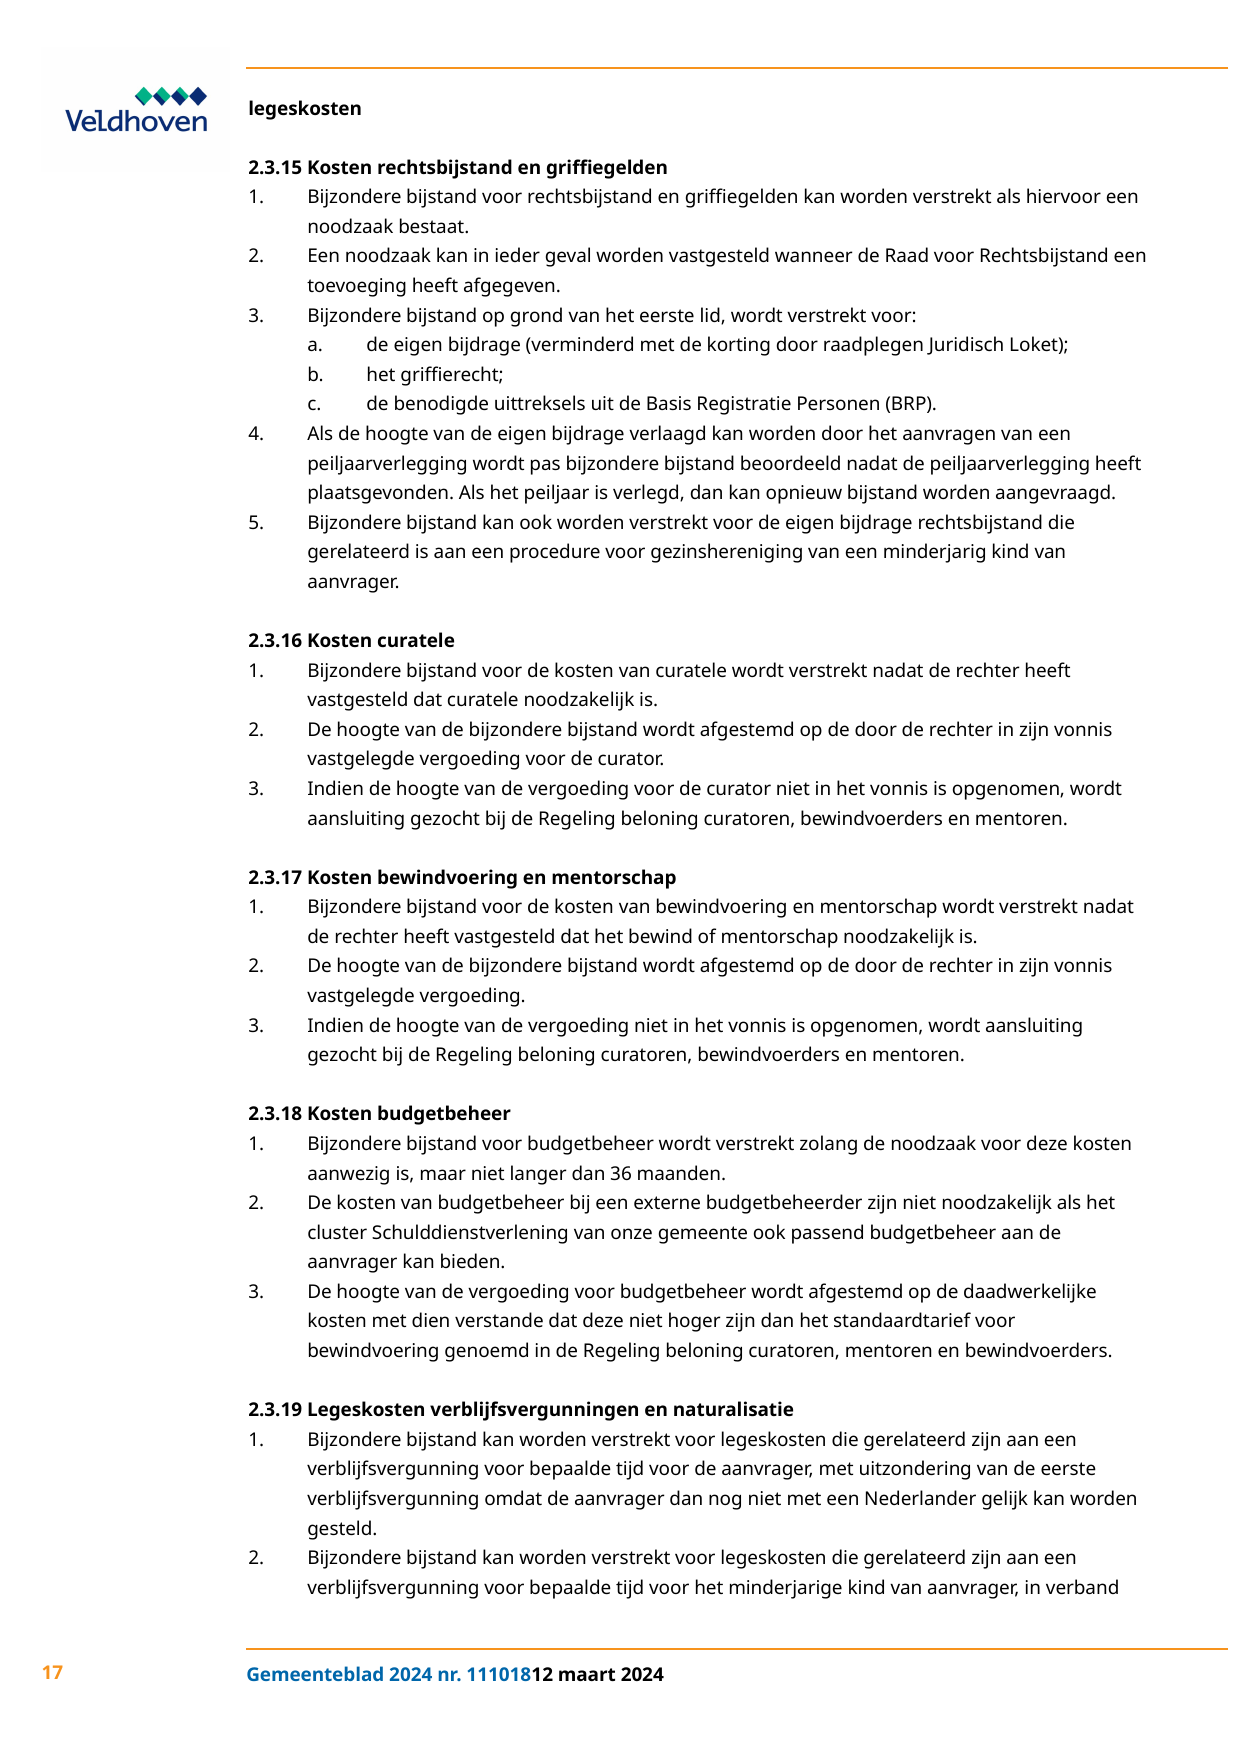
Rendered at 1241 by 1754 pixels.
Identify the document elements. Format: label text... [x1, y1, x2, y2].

text legeskosten [248, 95, 1152, 121]
text 2.3.19 Legeskosten verblijfsvergunningen en naturalisatie [248, 1396, 1152, 1422]
list Bijzondere bijstand kan worden verstrekt voor legeskosten die gerelateerd zijn aan een verblijfsvergunning voor bepaalde tijd voor het minderjarige kind van aanvrager, in verband [248, 1544, 1152, 1600]
list De hoogte van de bijzondere bijstand wordt afgestemd op de door de rechter in zijn vonnis vastgelegde vergoeding. [248, 953, 1152, 1008]
list Bijzondere bijstand voor budgetbeheer wordt verstrekt zolang de noodzaak voor deze kosten aanwezig is, maar niet langer dan 36 maanden. [248, 1130, 1152, 1186]
list Als de hoogte van de eigen bijdrage verlaagd kan worden door het aanvragen van een peiljaarverlegging wordt pas bijzondere bijstand beoordeeld nadat de peiljaarverlegging heeft plaatsgevonden. Als het peiljaar is verlegd, dan kan opnieuw bijstand worden aangevraagd. [248, 420, 1152, 505]
list de eigen bijdrage (verminderd met de korting door raadplegen Juridisch Loket); [307, 331, 1152, 357]
list De hoogte van de vergoeding voor budgetbeheer wordt afgestemd op de daadwerkelijke kosten met dien verstande dat deze niet hoger zijn dan het standaardtarief voor bewindvoering genoemd in de Regeling beloning curatoren, mentoren en bewindvoerders. [248, 1278, 1152, 1363]
list Bijzondere bijstand kan worden verstrekt voor legeskosten die gerelateerd zijn aan een verblijfsvergunning voor bepaalde tijd voor de aanvrager, met uitzondering van de eerste verblijfsvergunning omdat de aanvrager dan nog niet met een Nederlander gelijk kan worden gesteld. [248, 1426, 1152, 1541]
list De kosten van budgetbeheer bij een externe budgetbeheerder zijn niet noodzakelijk als het cluster Schulddienstverlening van onze gemeente ook passend budgetbeheer aan de aanvrager kan bieden. [248, 1189, 1152, 1274]
list het griffierecht; [307, 361, 1152, 387]
list Bijzondere bijstand voor de kosten van bewindvoering en mentorschap wordt verstrekt nadat de rechter heeft vastgesteld dat het bewind of mentorschap noodzakelijk is. [248, 893, 1152, 949]
list Bijzondere bijstand voor de kosten van curatele wordt verstrekt nadat de rechter heeft vastgesteld dat curatele noodzakelijk is. [248, 657, 1152, 712]
list Bijzondere bijstand kan ook worden verstrekt voor de eigen bijdrage rechtsbijstand die gerelateerd is aan een procedure voor gezinshereniging van een minderjarig kind van aanvrager. [248, 509, 1152, 594]
list Indien de hoogte van de vergoeding niet in het vonnis is opgenomen, wordt aansluiting gezocht bij de Regeling beloning curatoren, bewindvoerders en mentoren. [248, 1012, 1152, 1067]
text 2.3.17 Kosten bewindvoering en mentorschap [248, 864, 1152, 890]
list de benodigde uittreksels uit de Basis Registratie Personen (BRP). [307, 391, 1152, 416]
text 2.3.15 Kosten rechtsbijstand en griffiegelden [248, 154, 1152, 180]
list De hoogte van de bijzondere bijstand wordt afgestemd op de door de rechter in zijn vonnis vastgelegde vergoeding voor de curator. [248, 716, 1152, 771]
text 2.3.18 Kosten budgetbeheer [248, 1101, 1152, 1126]
list Bijzondere bijstand op grond van het eerste lid, wordt verstrekt voor: [248, 302, 1152, 328]
list Indien de hoogte van de vergoeding voor de curator niet in het vonnis is opgenomen, wordt aansluiting gezocht bij de Regeling beloning curatoren, bewindvoerders en mentoren. [248, 775, 1152, 831]
list Een noodzaak kan in ieder geval worden vastgesteld wanneer de Raad voor Rechtsbijstand een toevoeging heeft afgegeven. [248, 243, 1152, 298]
text 2.3.16 Kosten curatele [248, 627, 1152, 653]
list Bijzondere bijstand voor rechtsbijstand en griffiegelden kan worden verstrekt als hiervoor een noodzaak bestaat. [248, 183, 1152, 239]
picture [41, 47, 231, 172]
